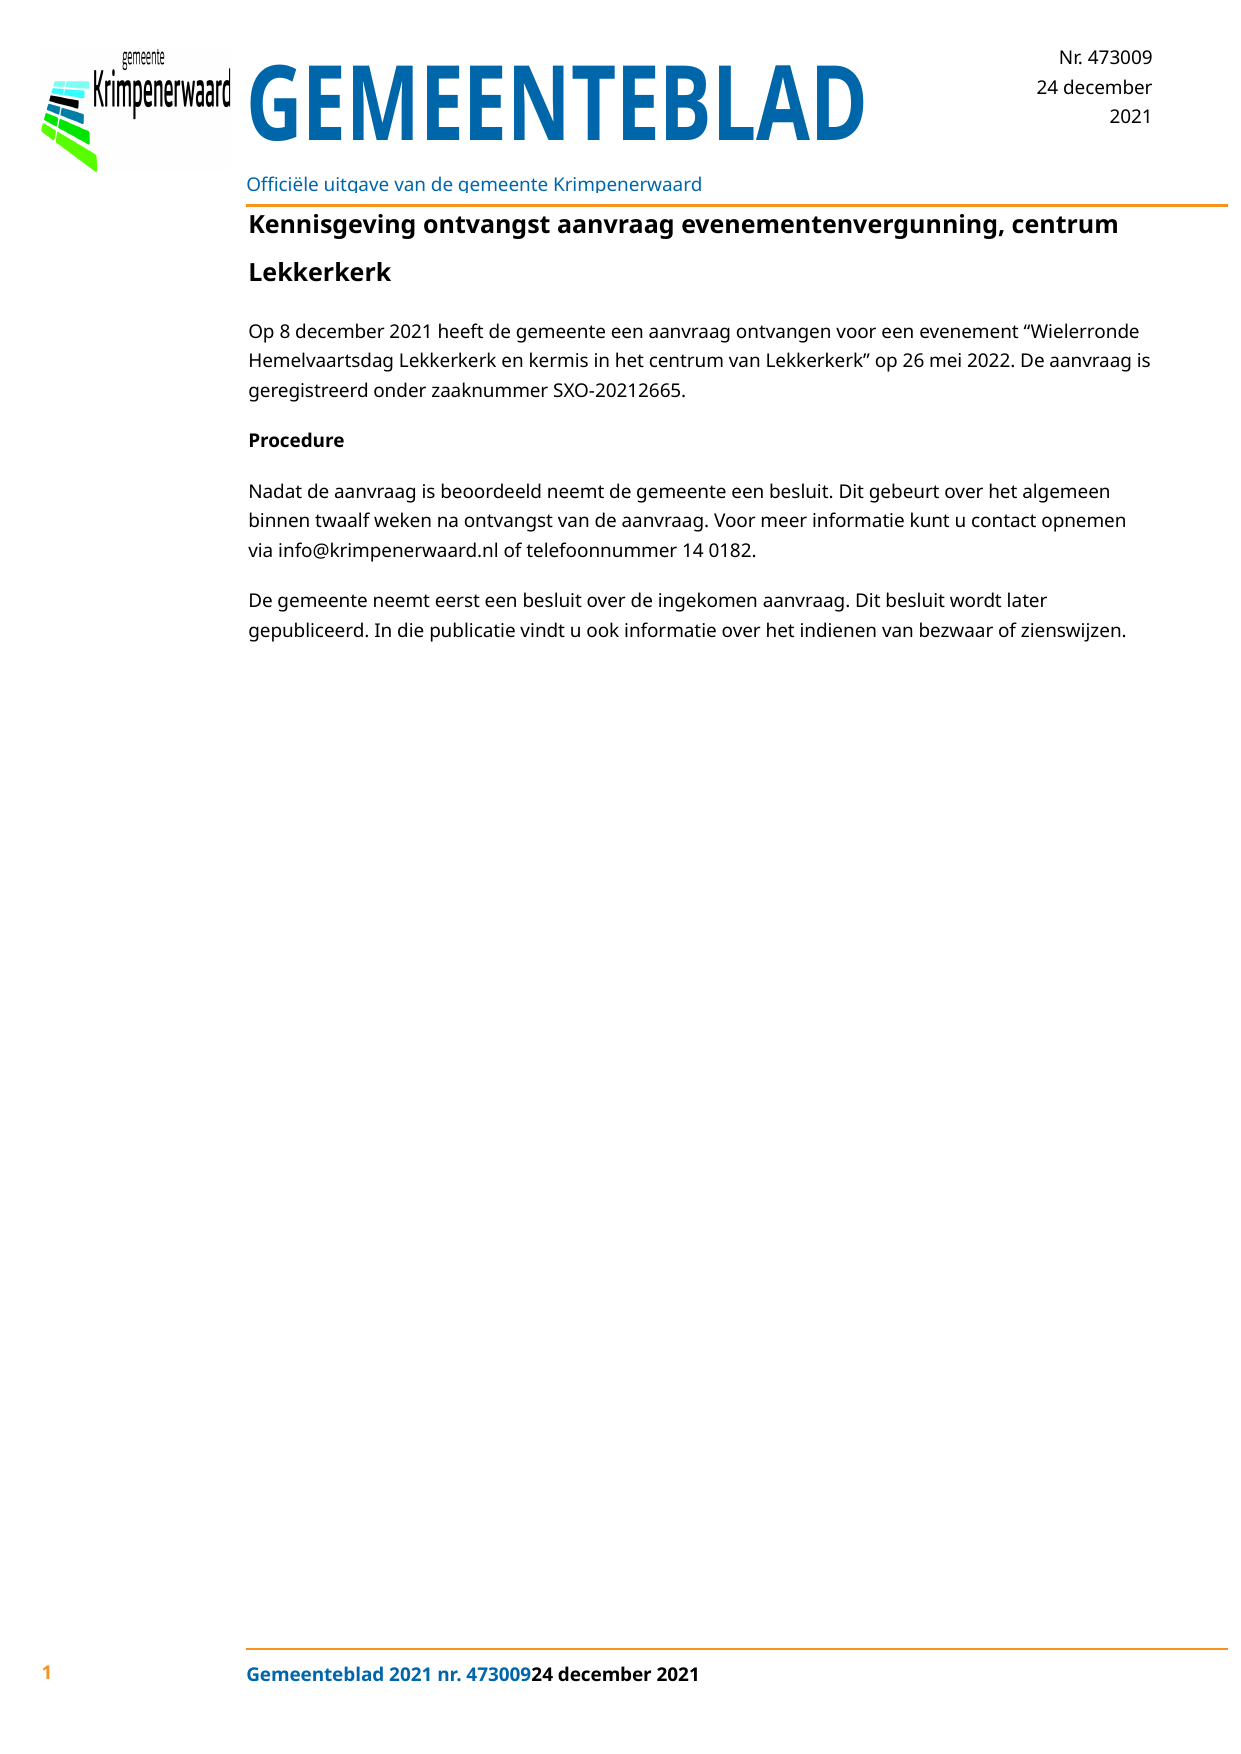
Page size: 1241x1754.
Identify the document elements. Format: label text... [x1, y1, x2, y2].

text Nadat de aanvraag is beoordeeld neemt de gemeente een besluit. Dit gebeurt over het algemeen binnen twaalf weken na ontvangst van de aanvraag. Voor meer informatie kunt u contact opnemen via info@krimpenerwaard.nl of telefoonnummer 14 0182. [248, 478, 1152, 563]
picture [41, 47, 231, 172]
text Procedure [248, 427, 1152, 453]
text Kennisgeving ontvangst aanvraag evenementenvergunning, centrum Lekkerkerk [248, 207, 1152, 288]
text De gemeente neemt eerst een besluit over de ingekomen aanvraag. Dit besluit wordt later gepubliceerd. In die publicatie vindt u ook informatie over het indienen van bezwaar of zienswijzen. [248, 587, 1152, 643]
text Op 8 december 2021 heeft de gemeente een aanvraag ontvangen voor een evenement “Wielerronde Hemelvaartsdag Lekkerkerk en kermis in het centrum van Lekkerkerk” op 26 mei 2022. De aanvraag is geregistreerd onder zaaknummer SXO-20212665. [248, 318, 1152, 403]
